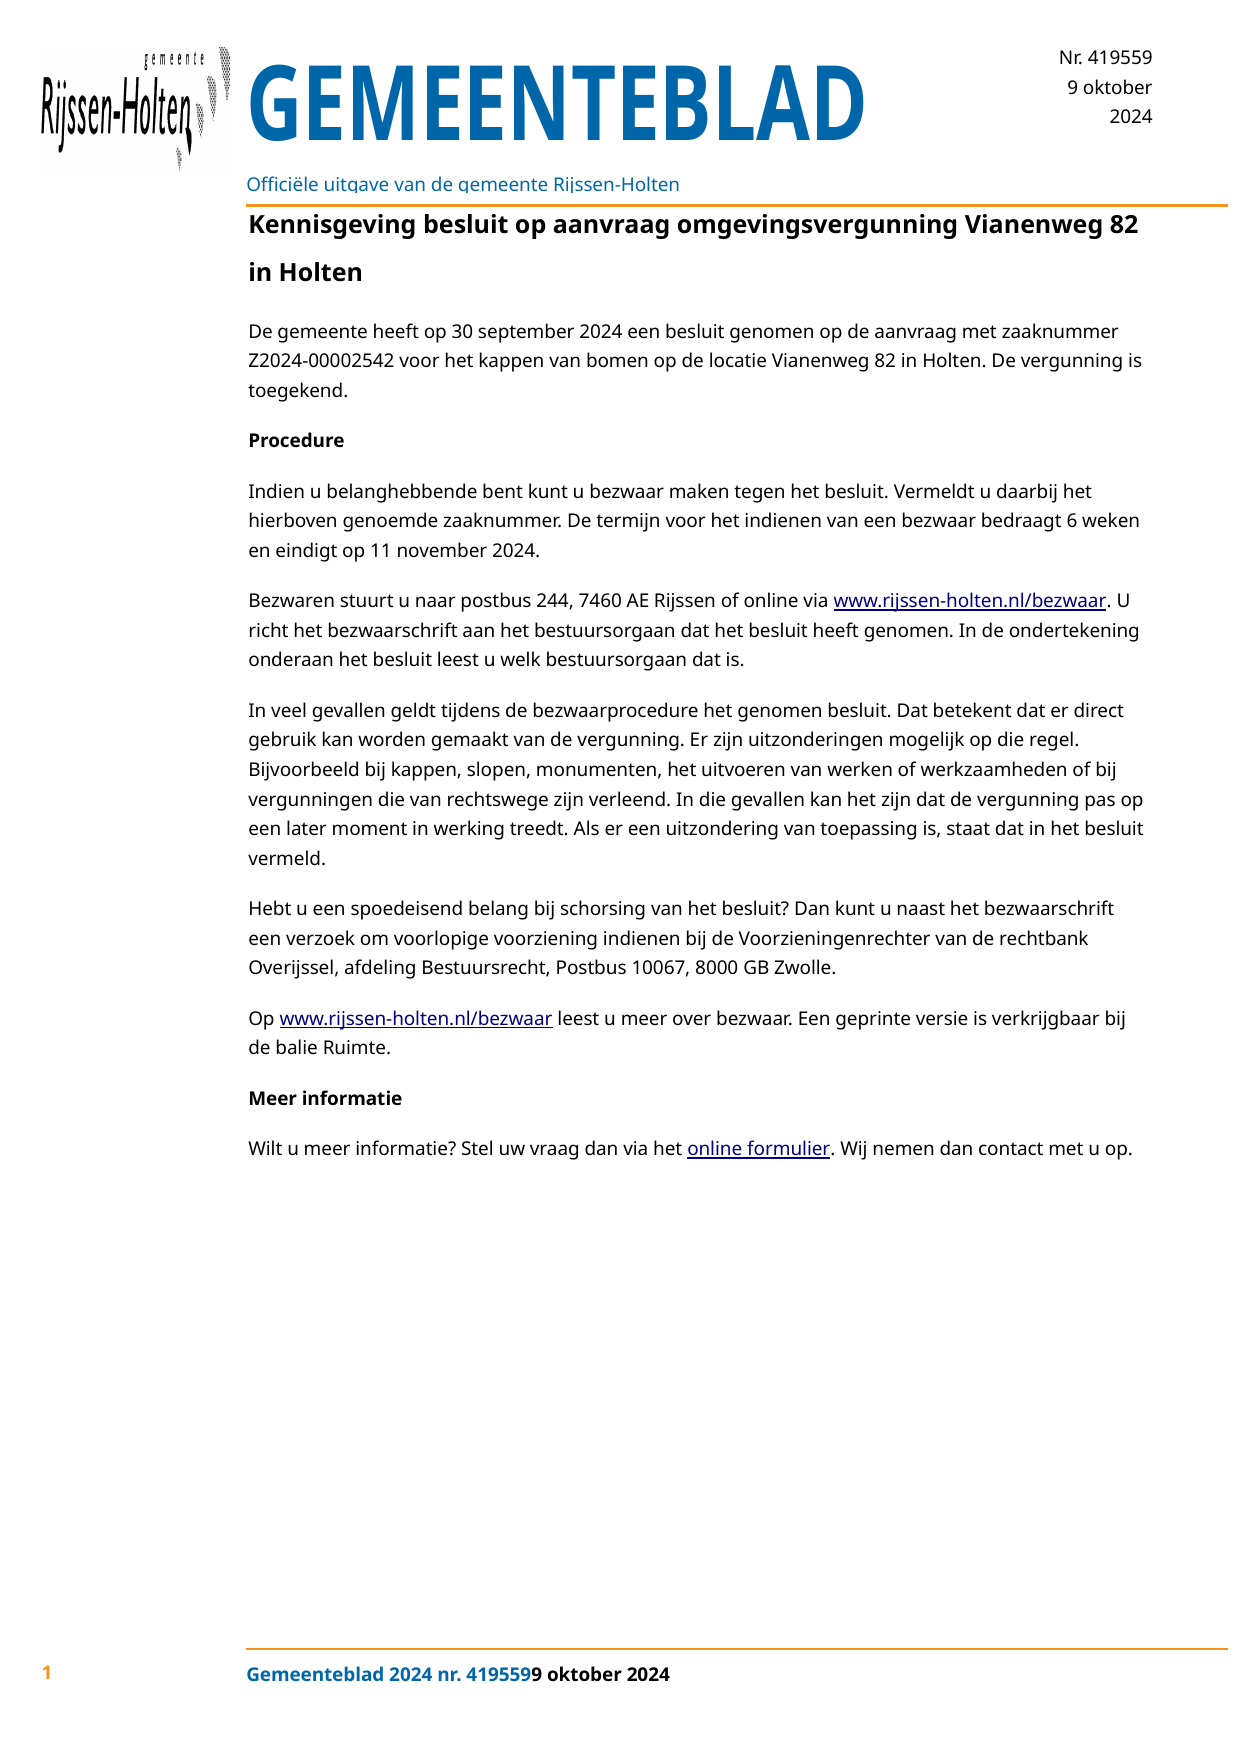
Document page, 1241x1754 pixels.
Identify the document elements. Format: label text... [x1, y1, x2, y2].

text In veel gevallen geldt tijdens de bezwaarprocedure het genomen besluit. Dat betekent dat er direct gebruik kan worden gemaakt van de vergunning. Er zijn uitzonderingen mogelijk op die regel. Bijvoorbeeld bij kappen, slopen, monumenten, het uitvoeren van werken of werkzaamheden of bij vergunningen die van rechtswege zijn verleend. In die gevallen kan het zijn dat de vergunning pas op een later moment in werking treedt. Als er een uitzondering van toepassing is, staat dat in het besluit vermeld. [248, 697, 1152, 871]
picture [41, 47, 231, 172]
text Meer informatie [248, 1085, 1152, 1111]
text Hebt u een spoedeisend belang bij schorsing van het besluit? Dan kunt u naast het bezwaarschrift een verzoek om voorlopige voorziening indienen bij de Voorzieningenrechter van de rechtbank Overijssel, afdeling Bestuursrecht, Postbus 10067, 8000 GB Zwolle. [248, 895, 1152, 980]
text Indien u belanghebbende bent kunt u bezwaar maken tegen het besluit. Vermeldt u daarbij het hierboven genoemde zaaknummer. De termijn voor het indienen van een bezwaar bedraagt 6 weken en eindigt op 11 november 2024. [248, 478, 1152, 563]
text Bezwaren stuurt u naar postbus 244, 7460 AE Rijssen of online via www.rijssen-holten.nl/bezwaar. U richt het bezwaarschrift aan het bestuursorgaan dat het besluit heeft genomen. In de ondertekening onderaan het besluit leest u welk bestuursorgaan dat is. [248, 587, 1152, 672]
text Wilt u meer informatie? Stel uw vraag dan via het online formulier. Wij nemen dan contact met u op. [248, 1135, 1152, 1161]
text Procedure [248, 427, 1152, 453]
text Op www.rijssen-holten.nl/bezwaar leest u meer over bezwaar. Een geprinte versie is verkrijgbaar bij de balie Ruimte. [248, 1005, 1152, 1060]
text De gemeente heeft op 30 september 2024 een besluit genomen op de aanvraag met zaaknummer Z2024-00002542 voor het kappen van bomen op de locatie Vianenweg 82 in Holten. De vergunning is toegekend. [248, 318, 1152, 403]
text Kennisgeving besluit op aanvraag omgevingsvergunning Vianenweg 82 in Holten [248, 207, 1152, 288]
